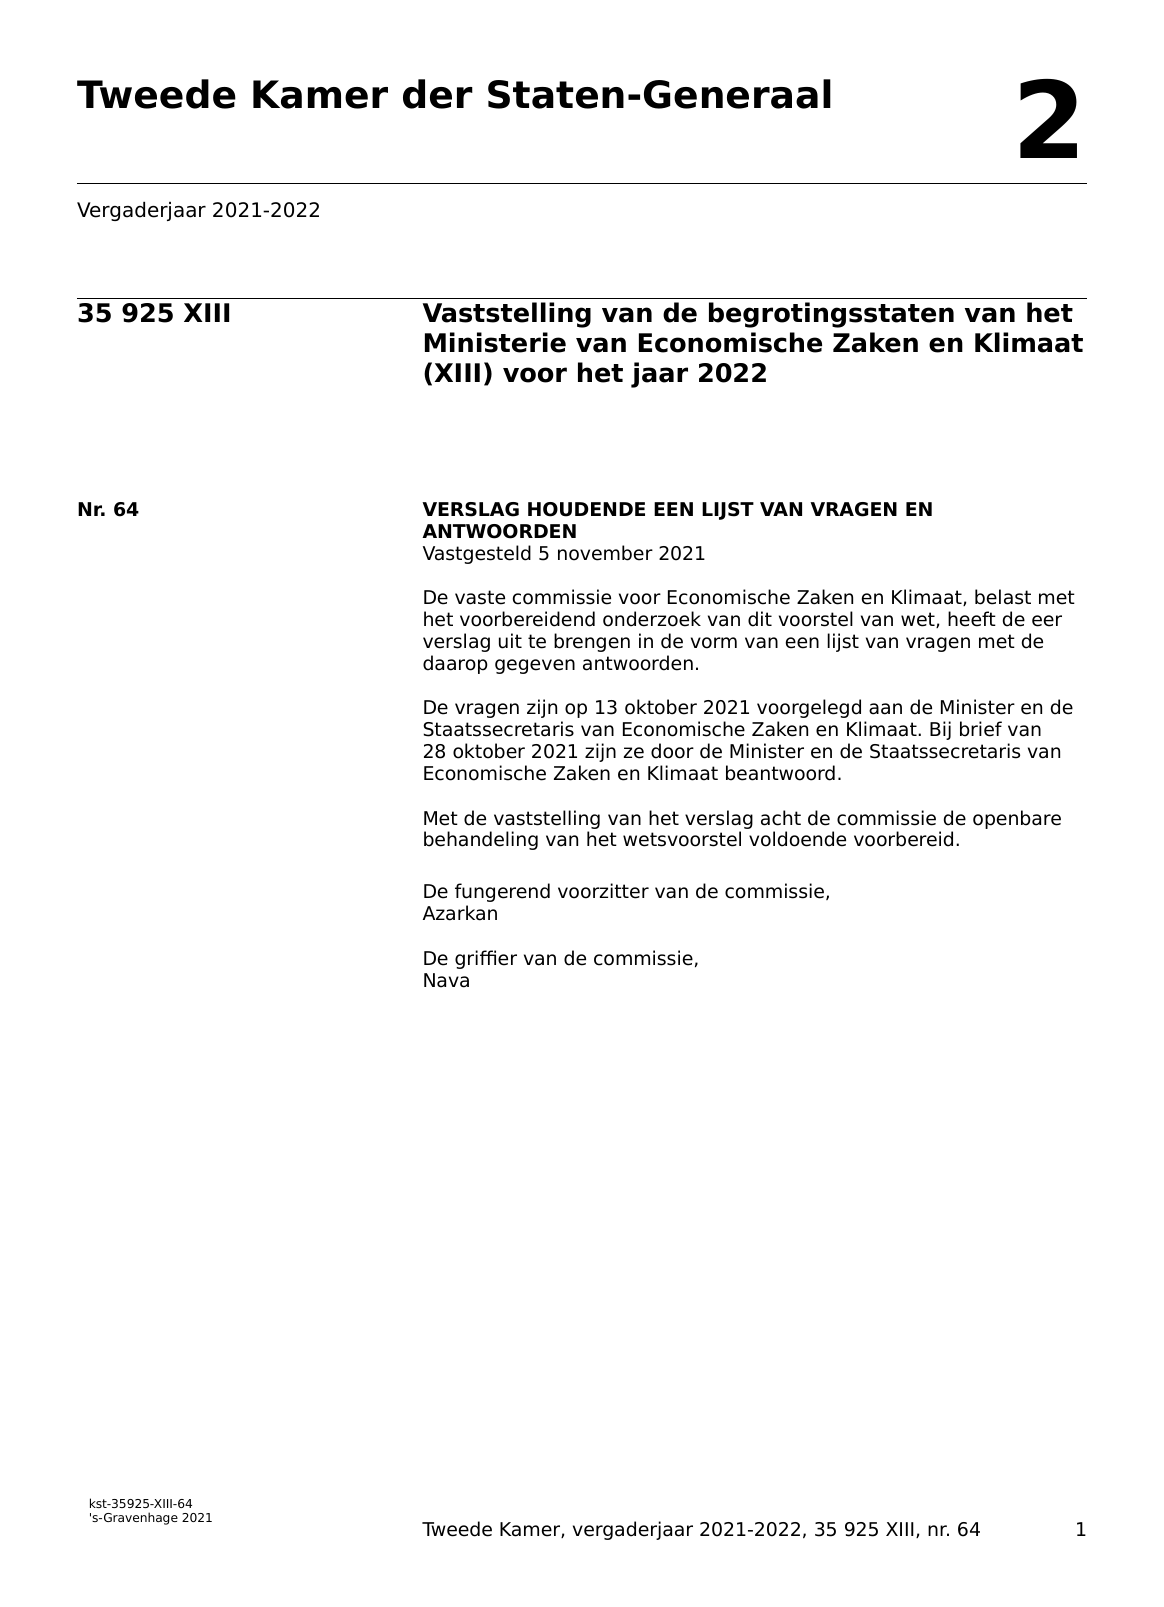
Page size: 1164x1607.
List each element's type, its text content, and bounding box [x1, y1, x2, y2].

text 's-Gravenhage 2021 [88, 1511, 323, 1525]
subtitle 35 925 XIII Vaststelling van de begrotingsstaten van het Ministerie van Economische Zaken en Klimaat (XIII) voor het jaar 2022 [77, 299, 1087, 388]
table_cell Vergaderjaar 2021-2022 [77, 184, 1087, 298]
text Vastgesteld 5 november 2021 [422, 543, 1087, 565]
text De vaste commissie voor Economische Zaken en Klimaat, belast met het voorbereidend onderzoek van dit voorstel van wet, heeft de eer verslag uit te brengen in de vorm van een lijst van vragen met de daarop gegeven antwoorden. [422, 587, 1087, 675]
text De vragen zijn op 13 oktober 2021 voorgelegd aan de Minister en de Staatssecretaris van Economische Zaken en Klimaat. Bij brief van 28 oktober 2021 zijn ze door de Minister en de Staatssecretaris van Economische Zaken en Klimaat beantwoord. [422, 697, 1087, 785]
text De fungerend voorzitter van de commissie, Azarkan [422, 881, 1087, 925]
table_header Tweede Kamer der Staten-Generaal [77, 59, 886, 183]
text kst-35925-XIII-64 [88, 1497, 323, 1511]
text De griffier van de commissie, Nava [422, 947, 1087, 991]
subtitle Nr. 64 VERSLAG HOUDENDE EEN LIJST VAN VRAGEN EN ANTWOORDEN [77, 499, 1087, 543]
table_header 2 [886, 59, 1087, 183]
text Met de vaststelling van het verslag acht de commissie de openbare behandeling van het wetsvoorstel voldoende voorbereid. [422, 807, 1087, 851]
